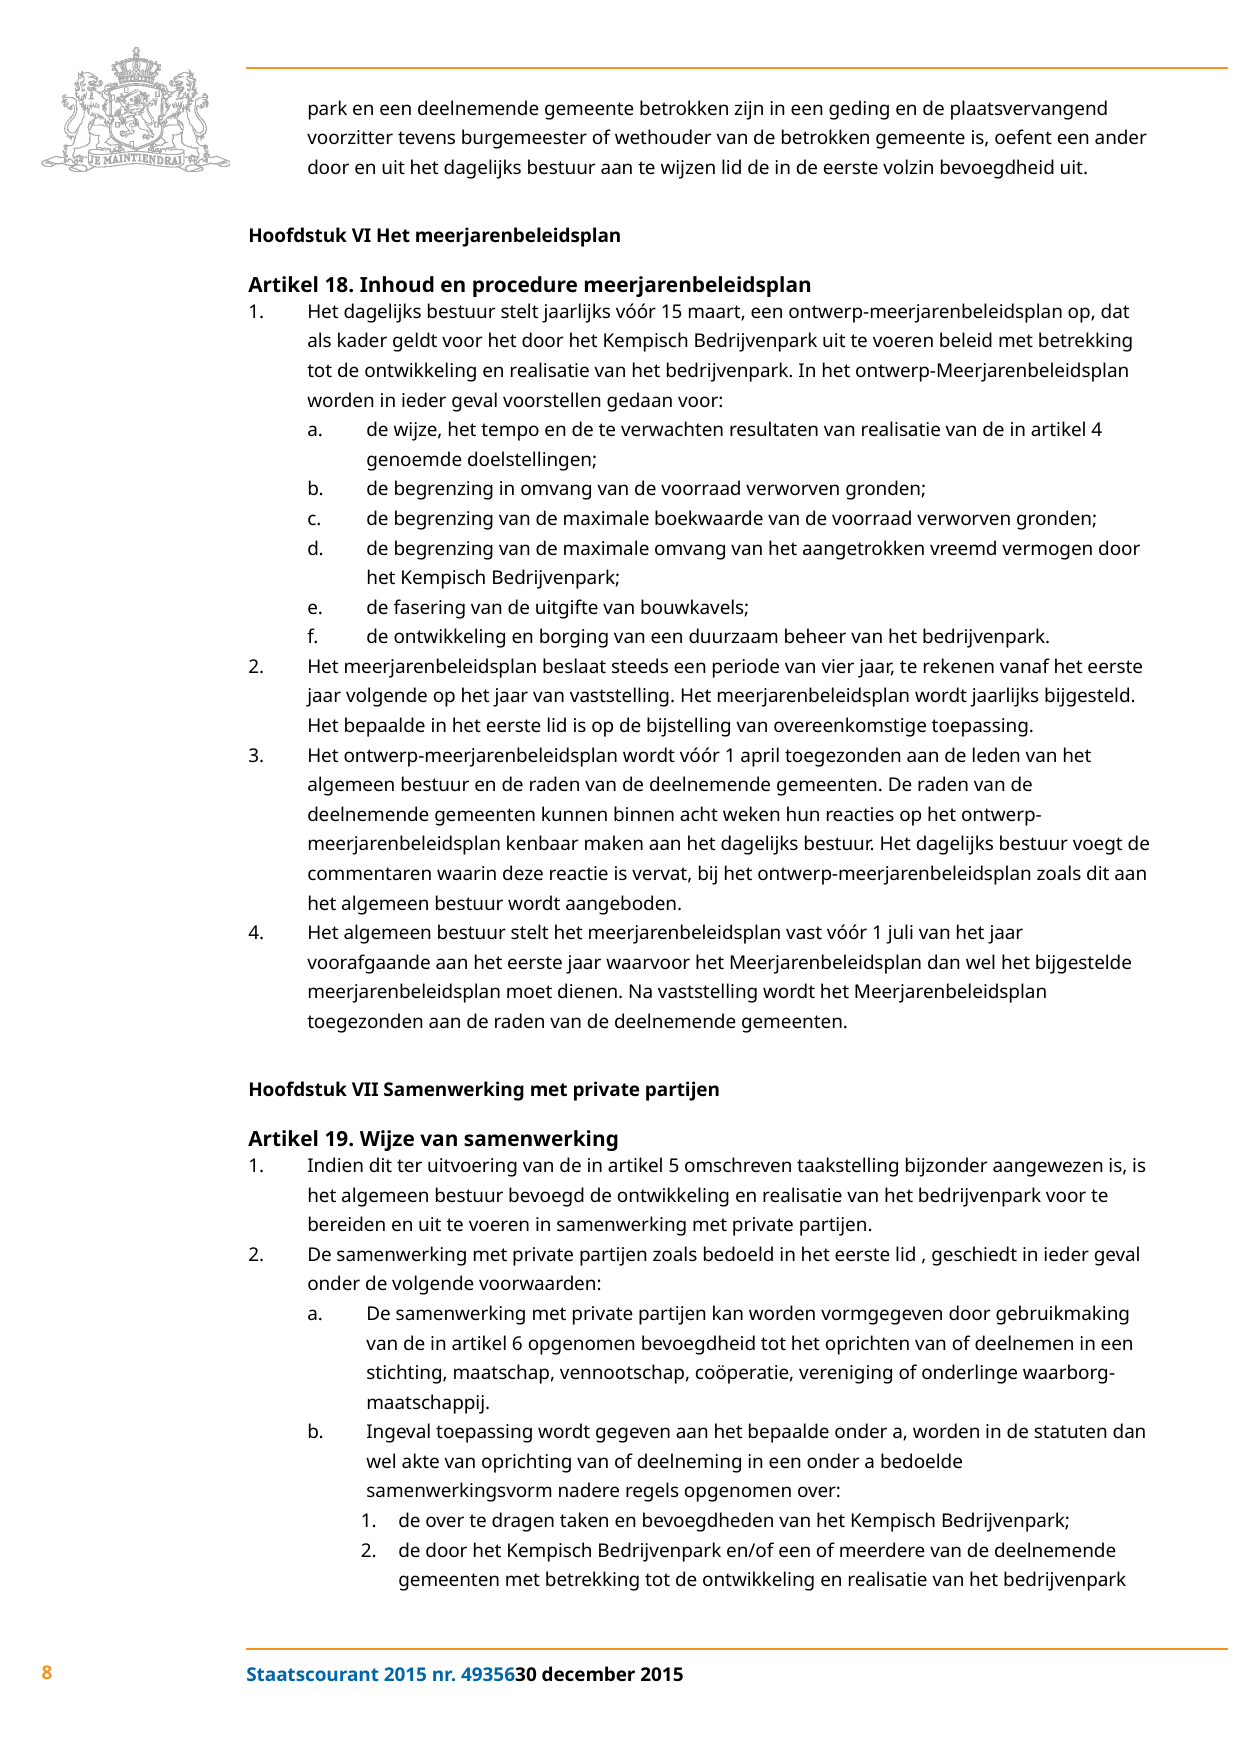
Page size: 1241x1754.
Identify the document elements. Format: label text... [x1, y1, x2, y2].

list Het meerjarenbeleidsplan beslaat steeds een periode van vier jaar, te rekenen vanaf het eerste jaar volgende op het jaar van vaststelling. Het meerjarenbeleidsplan wordt jaarlijks bijgesteld. Het bepaalde in het eerste lid is op de bijstelling van overeenkomstige toepassing. [248, 653, 1152, 738]
text Artikel 19. Wijze van samenwerking [248, 1124, 1152, 1152]
list Het algemeen bestuur stelt het meerjarenbeleidsplan vast vóór 1 juli van het jaar voorafgaande aan het eerste jaar waarvoor het Meerjarenbeleidsplan dan wel het bijgestelde meerjaren­beleidsplan moet dienen. Na vaststelling wordt het Meerjarenbeleidsplan toegezonden aan de raden van de deelnemende gemeenten. [248, 919, 1152, 1034]
list de door het Kempisch Bedrijvenpark en/of een of meerdere van de deelnemende gemeenten met betrekking tot de ontwikkeling en realisatie van het bedrijvenpark [361, 1537, 1152, 1592]
list Het dagelijks bestuur stelt jaarlijks vóór 15 maart, een ontwerp-meerjarenbeleidsplan op, dat als kader geldt voor het door het Kempisch Bedrijvenpark uit te voeren beleid met betrekking tot de ontwikkeling en realisatie van het bedrijvenpark. In het ontwerp-Meerjarenbeleidsplan worden in ieder geval voorstellen gedaan voor: [248, 298, 1152, 413]
list de fasering van de uitgifte van bouwkavels; [307, 594, 1152, 620]
list Indien dit ter uitvoering van de in artikel 5 omschreven taakstelling bijzonder aangewezen is, is het algemeen bestuur bevoegd de ontwikkeling en realisatie van het bedrijvenpark voor te bereiden en uit te voeren in samenwerking met private partijen. [248, 1152, 1152, 1237]
list de begrenzing in omvang van de voorraad verworven gronden; [307, 476, 1152, 501]
list de ontwikkeling en borging van een duurzaam beheer van het bedrijvenpark. [307, 623, 1152, 649]
text Hoofdstuk VI Het meerjarenbeleidsplan [248, 220, 1152, 249]
list Ingeval toepassing wordt gegeven aan het bepaalde onder a, worden in de statuten dan wel akte van oprichting van of deelneming in een onder a bedoelde samenwerkingsvorm nadere regels opgenomen over: [307, 1418, 1152, 1503]
list park en een deelnemende gemeente betrokken zijn in een geding en de plaatsvervangend voorzitter tevens burgemeester of wethouder van de betrokken gemeente is, oefent een ander door en uit het dagelijks bestuur aan te wijzen lid de in de eerste volzin bevoegdheid uit. [248, 95, 1152, 180]
list Het ontwerp-meerjarenbeleidsplan wordt vóór 1 april toegezonden aan de leden van het algemeen bestuur en de raden van de deelnemende gemeenten. De raden van de deelnemende gemeenten kunnen binnen acht weken hun reacties op het ontwerp-meerjarenbeleidsplan kenbaar maken aan het dagelijks bestuur. Het dagelijks bestuur voegt de commentaren waarin deze reactie is vervat, bij het ontwerp-meerjarenbeleidsplan zoals dit aan het algemeen bestuur wordt aangeboden. [248, 742, 1152, 916]
list de begrenzing van de maximale boekwaarde van de voorraad verworven gronden; [307, 505, 1152, 531]
list de wijze, het tempo en de te verwachten resultaten van realisatie van de in artikel 4 genoemde doelstellingen; [307, 416, 1152, 472]
list De samenwerking met private partijen kan worden vormgegeven door gebruikmaking van de in artikel 6 opgenomen bevoegdheid tot het oprichten van of deelnemen in een stichting, maatschap, vennootschap, coöperatie, vereniging of onderlinge waarborg­maatschappij. [307, 1300, 1152, 1415]
text Hoofdstuk VII Samenwerking met private partijen [248, 1074, 1152, 1103]
picture [41, 47, 231, 172]
list De samenwerking met private partijen zoals bedoeld in het eerste lid , geschiedt in ieder geval onder de volgende voorwaarden: [248, 1241, 1152, 1296]
text Artikel 18. Inhoud en procedure meerjarenbeleidsplan [248, 270, 1152, 298]
list de begrenzing van de maximale omvang van het aangetrokken vreemd vermogen door het Kempisch Bedrijvenpark; [307, 535, 1152, 590]
list de over te dragen taken en bevoegdheden van het Kempisch Bedrijvenpark; [361, 1507, 1152, 1533]
